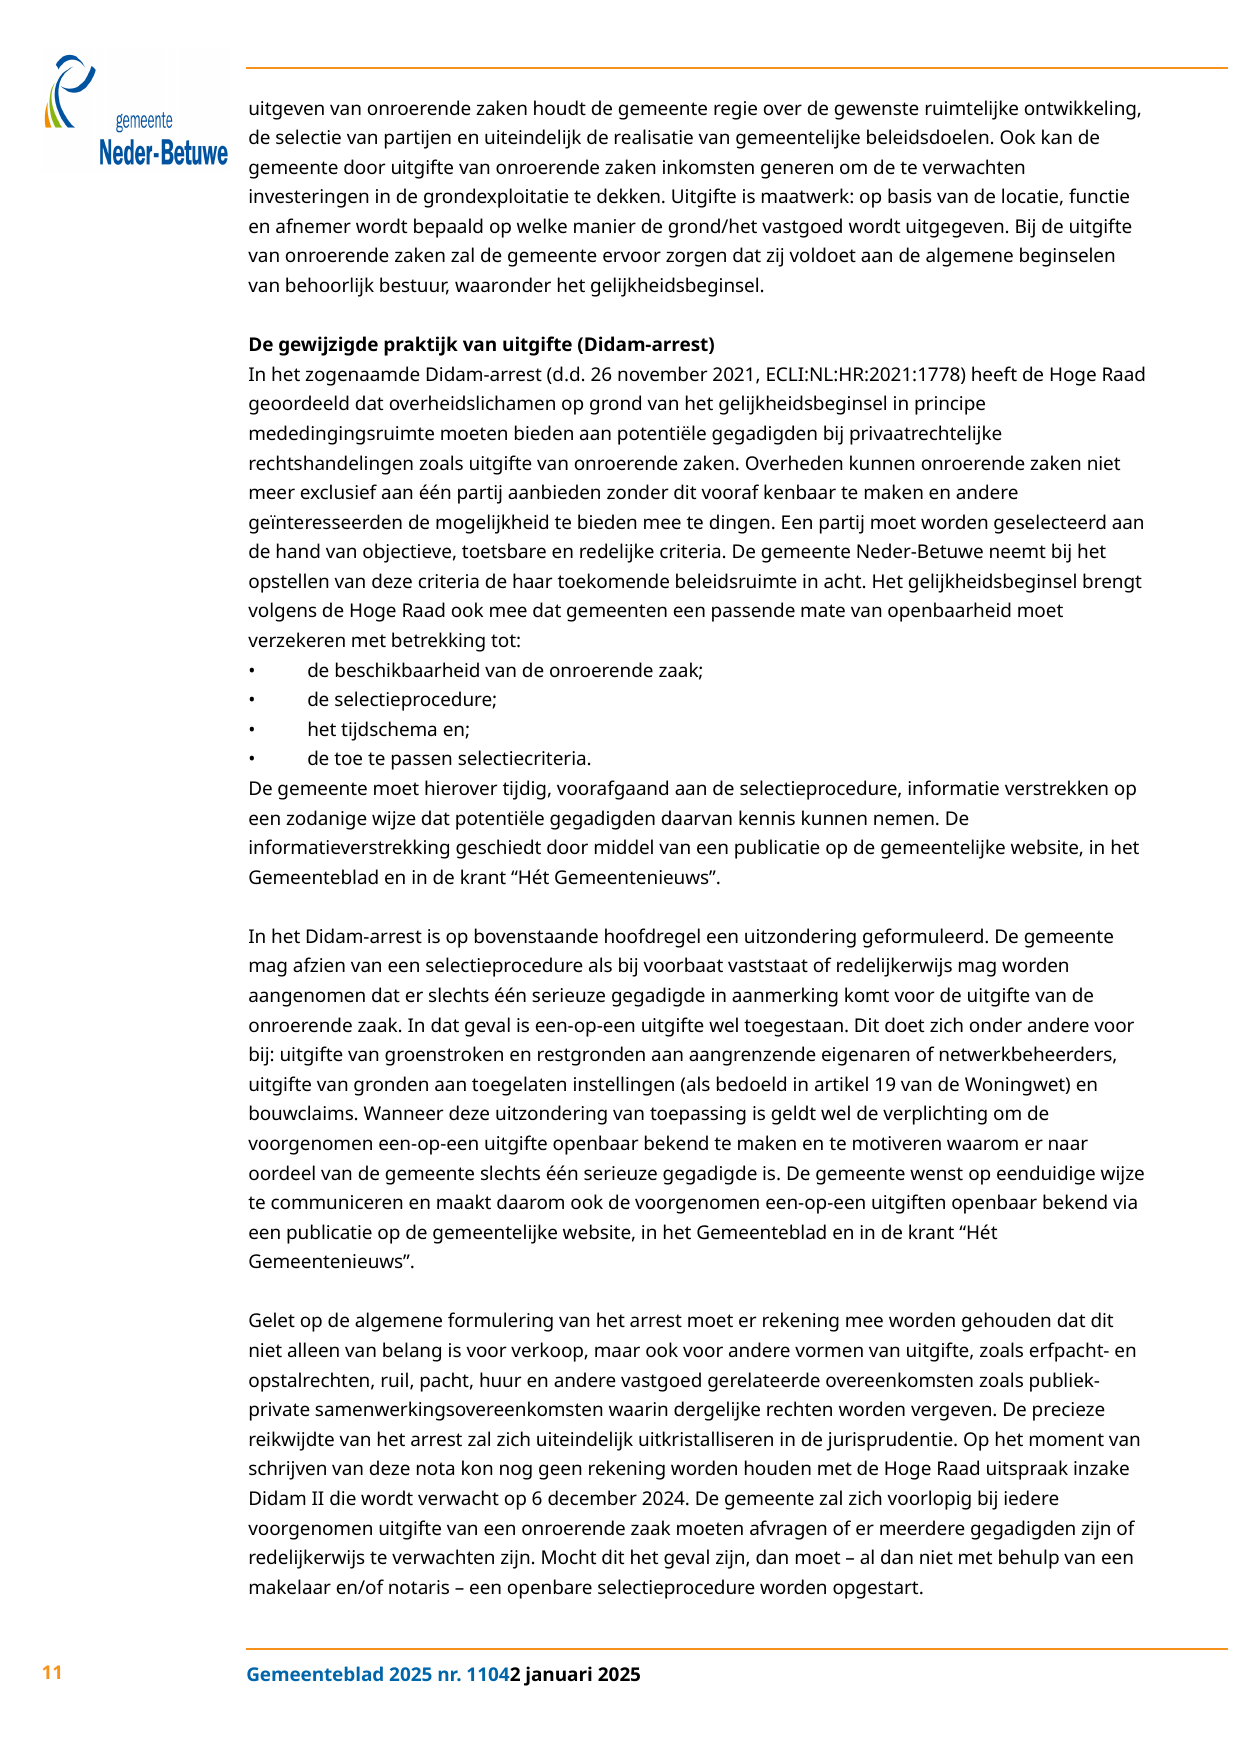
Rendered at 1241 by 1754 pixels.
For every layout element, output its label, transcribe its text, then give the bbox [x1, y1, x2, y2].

list de toe te passen selectiecriteria. [248, 746, 1152, 771]
text In het Didam-arrest is op bovenstaande hoofdregel een uitzondering geformuleerd. De gemeente mag afzien van een selectieprocedure als bij voorbaat vaststaat of redelijkerwijs mag worden aangenomen dat er slechts één serieuze gegadigde in aanmerking komt voor de uitgifte van de onroerende zaak. In dat geval is een-op-een uitgifte wel toegestaan. Dit doet zich onder andere voor bij: uitgifte van groenstroken en restgronden aan aangrenzende eigenaren of netwerkbeheerders, uitgifte van gronden aan toegelaten instellingen (als bedoeld in artikel 19 van de Woningwet) en bouwclaims. Wanneer deze uitzondering van toepassing is geldt wel de verplichting om de voorgenomen een-op-een uitgifte openbaar bekend te maken en te motiveren waarom er naar oordeel van de gemeente slechts één serieuze gegadigde is. De gemeente wenst op eenduidige wijze te communiceren en maakt daarom ook de voorgenomen een-op-een uitgiften openbaar bekend via een publicatie op de gemeentelijke website, in het Gemeenteblad en in de krant “Hét Gemeentenieuws”. [248, 923, 1152, 1274]
list de beschikbaarheid van de onroerende zaak; [248, 657, 1152, 683]
text De gewijzigde praktijk van uitgifte (Didam-arrest) [248, 331, 1152, 357]
list het tijdschema en; [248, 716, 1152, 742]
list de selectieprocedure; [248, 686, 1152, 712]
text De gemeente moet hierover tijdig, voorafgaand aan de selectieprocedure, informatie verstrekken op een zodanige wijze dat potentiële gegadigden daarvan kennis kunnen nemen. De informatieverstrekking geschiedt door middel van een publicatie op de gemeentelijke website, in het Gemeenteblad en in de krant “Hét Gemeentenieuws”. [248, 775, 1152, 890]
picture [41, 47, 231, 172]
text In het zogenaamde Didam-arrest (d.d. 26 november 2021, ECLI:NL:HR:2021:1778) heeft de Hoge Raad geoordeeld dat overheidslichamen op grond van het gelijkheidsbeginsel in principe mededingingsruimte moeten bieden aan potentiële gegadigden bij privaatrechtelijke rechtshandelingen zoals uitgifte van onroerende zaken. Overheden kunnen onroerende zaken niet meer exclusief aan één partij aanbieden zonder dit vooraf kenbaar te maken en andere geïnteresseerden de mogelijkheid te bieden mee te dingen. Een partij moet worden geselecteerd aan de hand van objectieve, toetsbare en redelijke criteria. De gemeente Neder-Betuwe neemt bij het opstellen van deze criteria de haar toekomende beleidsruimte in acht. Het gelijkheidsbeginsel brengt volgens de Hoge Raad ook mee dat gemeenten een passende mate van openbaarheid moet verzekeren met betrekking tot: [248, 361, 1152, 653]
text Gelet op de algemene formulering van het arrest moet er rekening mee worden gehouden dat dit niet alleen van belang is voor verkoop, maar ook voor andere vormen van uitgifte, zoals erfpacht- en opstalrechten, ruil, pacht, huur en andere vastgoed gerelateerde overeenkomsten zoals publiek-private samenwerkingsovereenkomsten waarin dergelijke rechten worden vergeven. De precieze reikwijdte van het arrest zal zich uiteindelijk uitkristalliseren in de jurisprudentie. Op het moment van schrijven van deze nota kon nog geen rekening worden houden met de Hoge Raad uitspraak inzake Didam II die wordt verwacht op 6 december 2024. De gemeente zal zich voorlopig bij iedere voorgenomen uitgifte van een onroerende zaak moeten afvragen of er meerdere gegadigden zijn of redelijkerwijs te verwachten zijn. Mocht dit het geval zijn, dan moet – al dan niet met behulp van een makelaar en/of notaris – een openbare selectieprocedure worden opgestart. [248, 1308, 1152, 1600]
text uitgeven van onroerende zaken houdt de gemeente regie over de gewenste ruimtelijke ontwikkeling, de selectie van partijen en uiteindelijk de realisatie van gemeentelijke beleidsdoelen. Ook kan de gemeente door uitgifte van onroerende zaken inkomsten generen om de te verwachten investeringen in de grondexploitatie te dekken. Uitgifte is maatwerk: op basis van de locatie, functie en afnemer wordt bepaald op welke manier de grond/het vastgoed wordt uitgegeven. Bij de uitgifte van onroerende zaken zal de gemeente ervoor zorgen dat zij voldoet aan de algemene beginselen van behoorlijk bestuur, waaronder het gelijkheidsbeginsel. [248, 95, 1152, 298]
